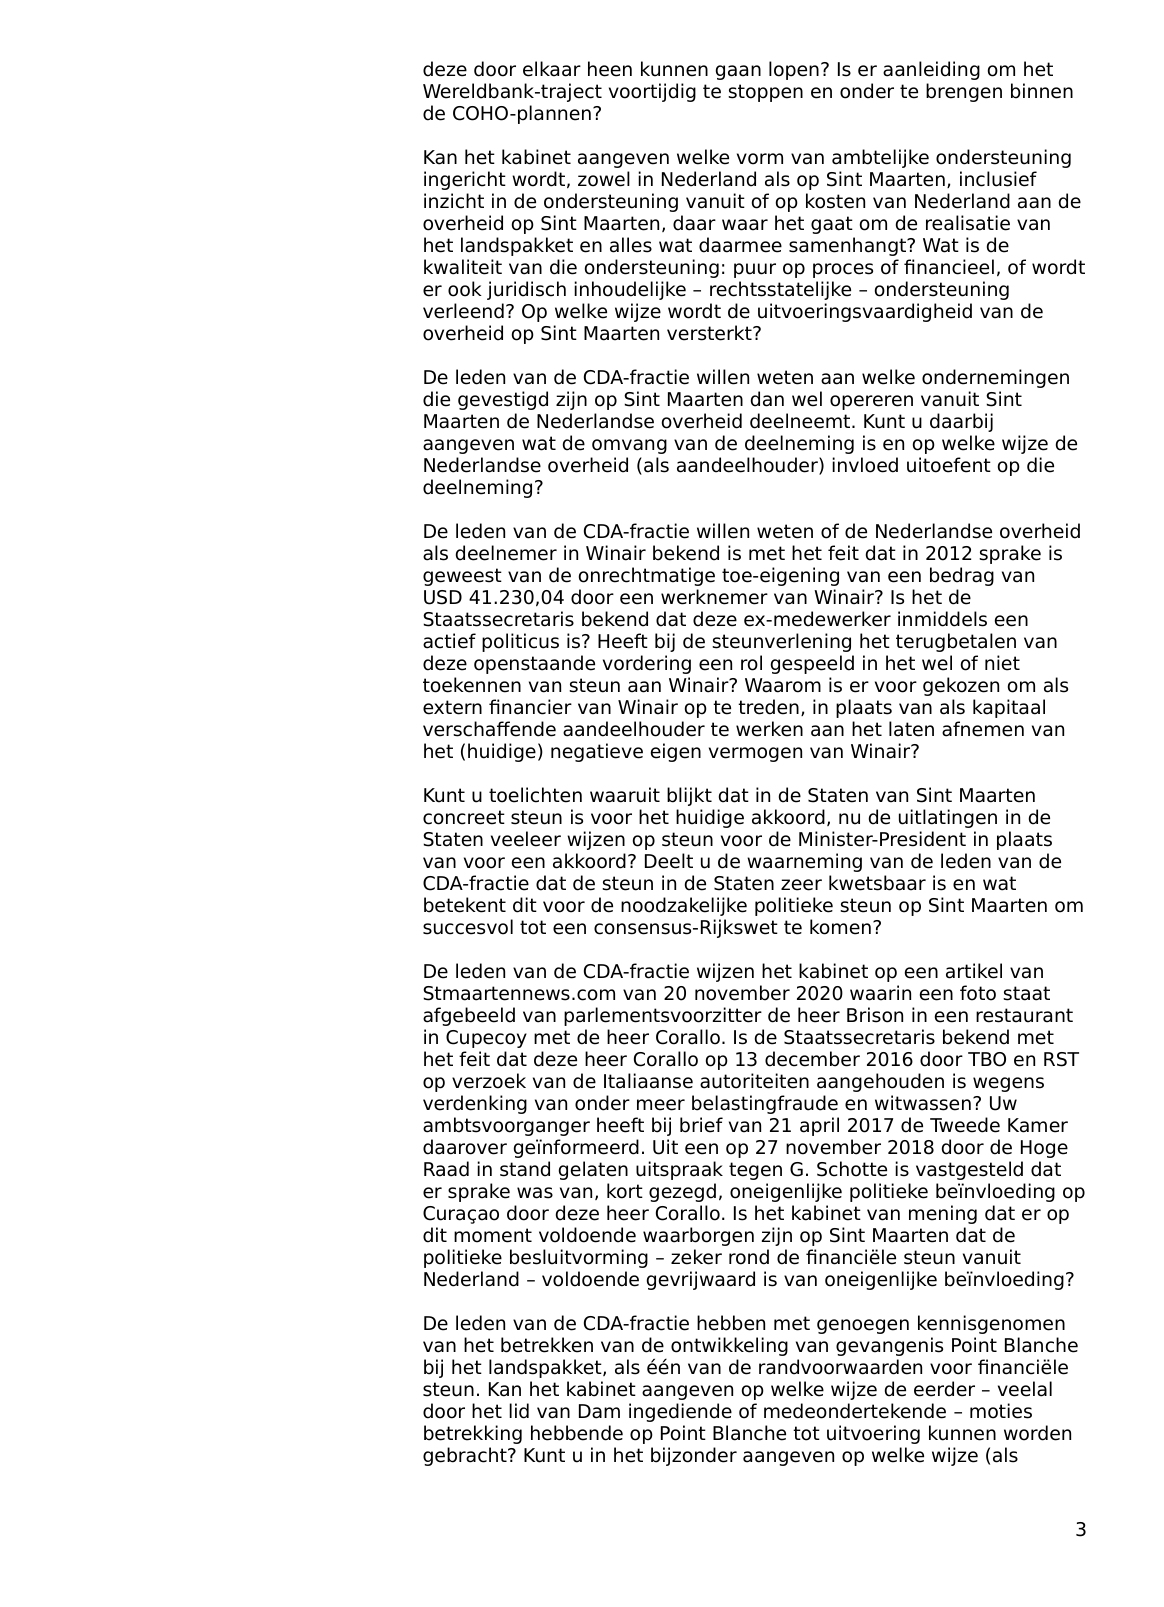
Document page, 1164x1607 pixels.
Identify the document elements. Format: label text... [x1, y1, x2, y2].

text De leden van de CDA-fractie hebben met genoegen kennisgenomen van het betrekken van de ontwikkeling van gevangenis Point Blanche bij het landspakket, als één van de randvoorwaarden voor financiële steun. Kan het kabinet aangeven op welke wijze de eerder – veelal door het lid van Dam ingediende of medeondertekende – moties betrekking hebbende op Point Blanche tot uitvoering kunnen worden gebracht? Kunt u in het bijzonder aangeven op welke wijze (als [422, 1313, 1087, 1467]
text De leden van de CDA-fractie willen weten aan welke ondernemingen die gevestigd zijn op Sint Maarten dan wel opereren vanuit Sint Maarten de Nederlandse overheid deelneemt. Kunt u daarbij aangeven wat de omvang van de deelneming is en op welke wijze de Nederlandse overheid (als aandeelhouder) invloed uitoefent op die deelneming? [422, 367, 1087, 499]
text De leden van de CDA-fractie willen weten of de Nederlandse overheid als deelnemer in Winair bekend is met het feit dat in 2012 sprake is geweest van de onrechtmatige toe-eigening van een bedrag van USD 41.230,04 door een werknemer van Winair? Is het de Staatssecretaris bekend dat deze ex-medewerker inmiddels een actief politicus is? Heeft bij de steunverlening het terugbetalen van deze openstaande vordering een rol gespeeld in het wel of niet toekennen van steun aan Winair? Waarom is er voor gekozen om als extern financier van Winair op te treden, in plaats van als kapitaal verschaffende aandeelhouder te werken aan het laten afnemen van het (huidige) negatieve eigen vermogen van Winair? [422, 521, 1087, 763]
text Kan het kabinet aangeven welke vorm van ambtelijke ondersteuning ingericht wordt, zowel in Nederland als op Sint Maarten, inclusief inzicht in de ondersteuning vanuit of op kosten van Nederland aan de overheid op Sint Maarten, daar waar het gaat om de realisatie van het landspakket en alles wat daarmee samenhangt? Wat is de kwaliteit van die ondersteuning: puur op proces of financieel, of wordt er ook juridisch inhoudelijke – rechtsstatelijke – ondersteuning verleend? Op welke wijze wordt de uitvoeringsvaardigheid van de overheid op Sint Maarten versterkt? [422, 147, 1087, 345]
text De leden van de CDA-fractie wijzen het kabinet op een artikel van Stmaartennews.com van 20 november 2020 waarin een foto staat afgebeeld van parlementsvoorzitter de heer Brison in een restaurant in Cupecoy met de heer Corallo. Is de Staatssecretaris bekend met het feit dat deze heer Corallo op 13 december 2016 door TBO en RST op verzoek van de Italiaanse autoriteiten aangehouden is wegens verdenking van onder meer belastingfraude en witwassen? Uw ambtsvoorganger heeft bij brief van 21 april 2017 de Tweede Kamer daarover geïnformeerd. Uit een op 27 november 2018 door de Hoge Raad in stand gelaten uitspraak tegen G. Schotte is vastgesteld dat er sprake was van, kort gezegd, oneigenlijke politieke beïnvloeding op Curaçao door deze heer Corallo. Is het kabinet van mening dat er op dit moment voldoende waarborgen zijn op Sint Maarten dat de politieke besluitvorming – zeker rond de financiële steun vanuit Nederland – voldoende gevrijwaard is van oneigenlijke beïnvloeding? [422, 961, 1087, 1291]
text Kunt u toelichten waaruit blijkt dat in de Staten van Sint Maarten concreet steun is voor het huidige akkoord, nu de uitlatingen in de Staten veeleer wijzen op steun voor de Minister-President in plaats van voor een akkoord? Deelt u de waarneming van de leden van de CDA-fractie dat de steun in de Staten zeer kwetsbaar is en wat betekent dit voor de noodzakelijke politieke steun op Sint Maarten om succesvol tot een consensus-Rijkswet te komen? [422, 785, 1087, 939]
text deze door elkaar heen kunnen gaan lopen? Is er aanleiding om het Wereldbank-traject voortijdig te stoppen en onder te brengen binnen de COHO-plannen? [422, 59, 1087, 125]
